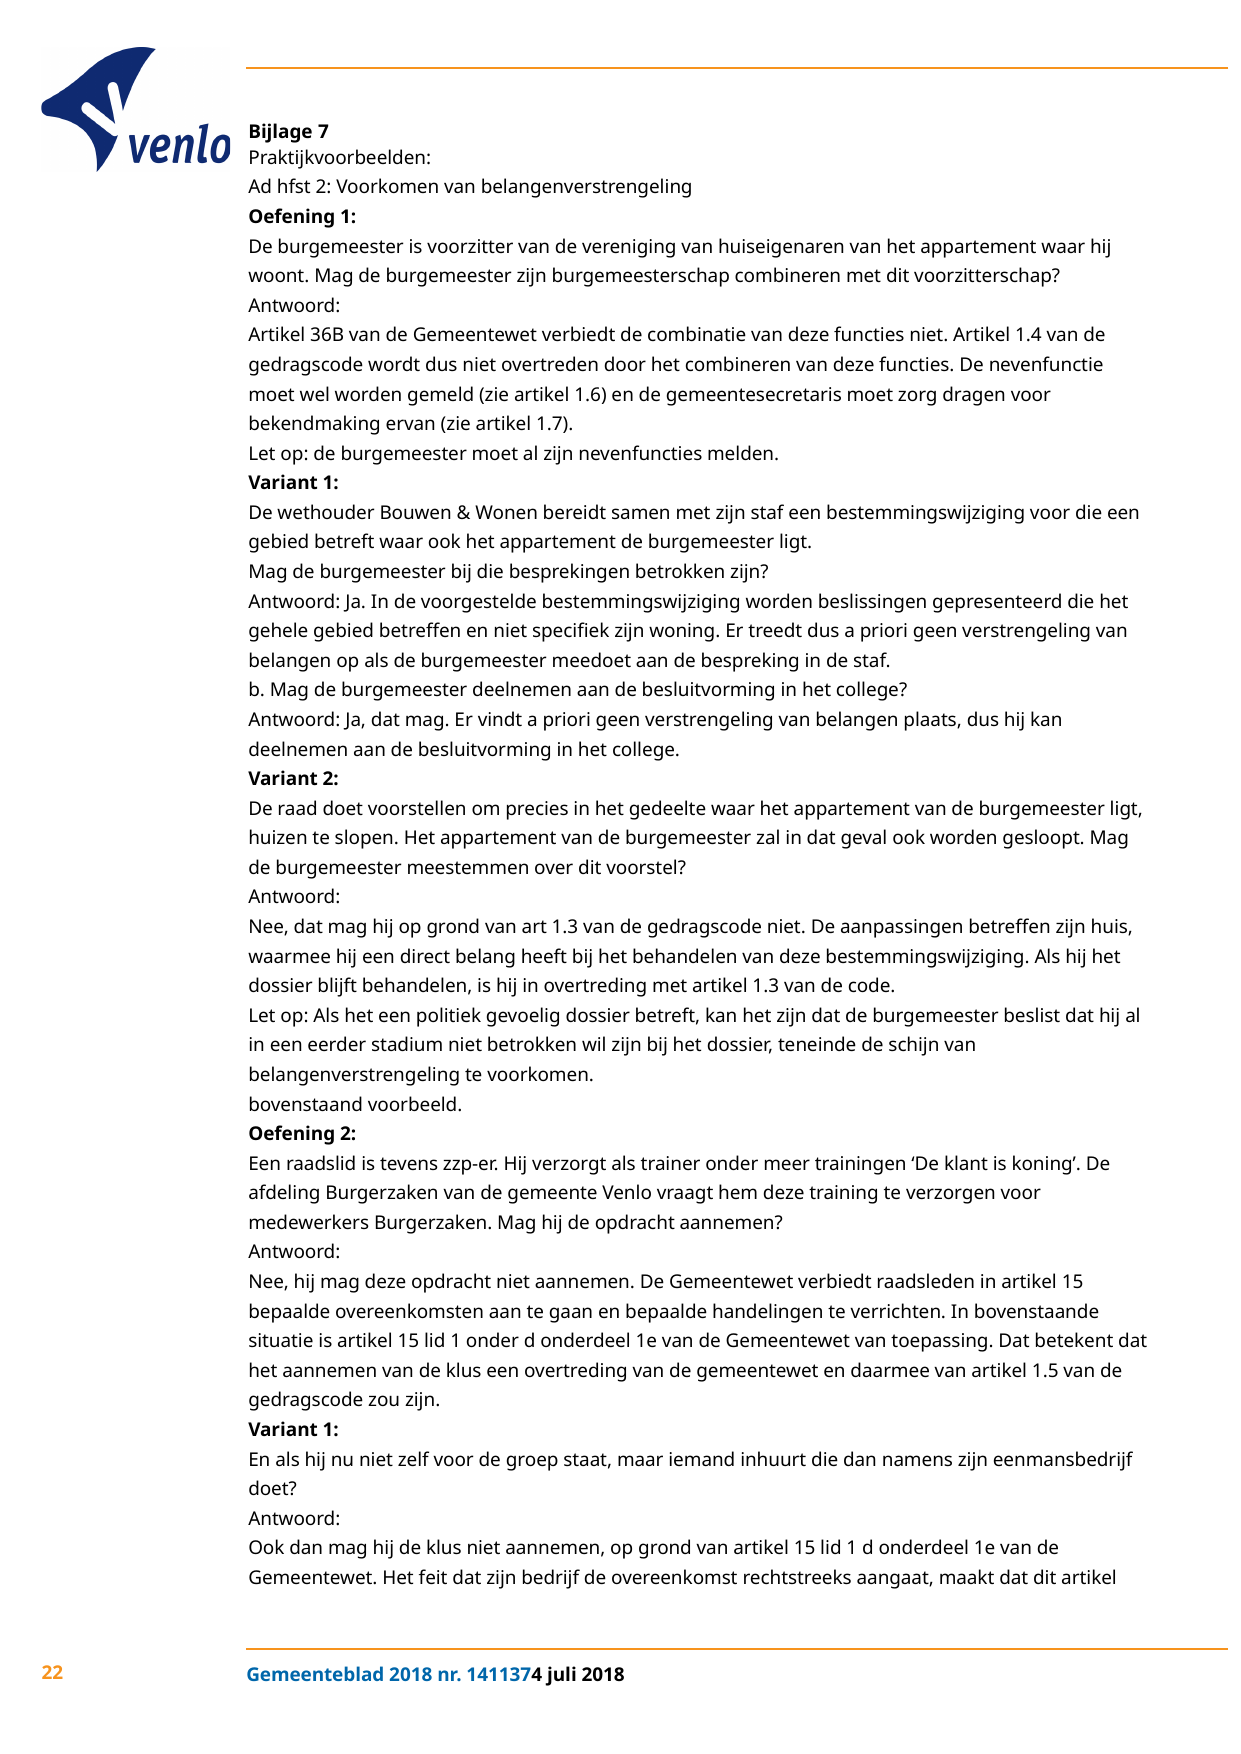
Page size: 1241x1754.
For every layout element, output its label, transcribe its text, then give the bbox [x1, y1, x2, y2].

text Praktijkvoorbeelden: [248, 144, 1152, 170]
text Let op: Als het een politiek gevoelig dossier betreft, kan het zijn dat de burgemeester beslist dat hij al in een eerder stadium niet betrokken wil zijn bij het dossier, teneinde de schijn van belangenverstrengeling te voorkomen. [248, 1002, 1152, 1087]
text De wethouder Bouwen & Wonen bereidt samen met zijn staf een bestemmingswijziging voor die een gebied betreft waar ook het appartement de burgemeester ligt. [248, 499, 1152, 554]
text De burgemeester is voorzitter van de vereniging van huiseigenaren van het appartement waar hij woont. Mag de burgemeester zijn burgemeesterschap combineren met dit voorzitterschap? [248, 233, 1152, 288]
text Bijlage 7 [248, 116, 1152, 144]
text Ad hfst 2: Voorkomen van belangenverstrengeling [248, 174, 1152, 199]
text Antwoord: [248, 1239, 1152, 1264]
text Nee, hij mag deze opdracht niet aannemen. De Gemeentewet verbiedt raadsleden in artikel 15 bepaalde overeenkomsten aan te gaan en bepaalde handelingen te verrichten. In bovenstaande situatie is artikel 15 lid 1 onder d onderdeel 1e van de Gemeentewet van toepassing. Dat betekent dat het aannemen van de klus een overtreding van de gemeentewet en daarmee van artikel 1.5 van de gedragscode zou zijn. [248, 1268, 1152, 1412]
text Antwoord: [248, 292, 1152, 318]
text Ook dan mag hij de klus niet aannemen, op grond van artikel 15 lid 1 d onderdeel 1e van de Gemeentewet. Het feit dat zijn bedrijf de overeenkomst rechtstreeks aangaat, maakt dat dit artikel [248, 1534, 1152, 1590]
text De raad doet voorstellen om precies in het gedeelte waar het appartement van de burgemeester ligt, huizen te slopen. Het appartement van de burgemeester zal in dat geval ook worden gesloopt. Mag de burgemeester meestemmen over dit voorstel? [248, 795, 1152, 880]
text Mag de burgemeester bij die besprekingen betrokken zijn? [248, 558, 1152, 584]
text Antwoord: Ja. In de voorgestelde bestemmingswijziging worden beslissingen gepresenteerd die het gehele gebied betreffen en niet specifiek zijn woning. Er treedt dus a priori geen verstrengeling van belangen op als de burgemeester meedoet aan de bespreking in de staf. [248, 588, 1152, 673]
text Variant 1: [248, 469, 1152, 495]
text Oefening 2: [248, 1120, 1152, 1146]
text bovenstaand voorbeeld. [248, 1091, 1152, 1117]
text Een raadslid is tevens zzp-er. Hij verzorgt als trainer onder meer trainingen ‘De klant is koning’. De afdeling Burgerzaken van de gemeente Venlo vraagt hem deze training te verzorgen voor medewerkers Burgerzaken. Mag hij de opdracht aannemen? [248, 1150, 1152, 1235]
text Antwoord: Ja, dat mag. Er vindt a priori geen verstrengeling van belangen plaats, dus hij kan deelnemen aan de besluitvorming in het college. [248, 706, 1152, 762]
text Nee, dat mag hij op grond van art 1.3 van de gedragscode niet. De aanpassingen betreffen zijn huis, waarmee hij een direct belang heeft bij het behandelen van deze bestemmingswijziging. Als hij het dossier blijft behandelen, is hij in overtreding met artikel 1.3 van de code. [248, 913, 1152, 998]
text Let op: de burgemeester moet al zijn nevenfuncties melden. [248, 440, 1152, 466]
text Antwoord: [248, 884, 1152, 909]
text Antwoord: [248, 1505, 1152, 1531]
picture [41, 47, 231, 172]
text Variant 2: [248, 765, 1152, 791]
text Oefening 1: [248, 203, 1152, 229]
text En als hij nu niet zelf voor de groep staat, maar iemand inhuurt die dan namens zijn eenmansbedrijf doet? [248, 1446, 1152, 1501]
text Artikel 36B van de Gemeentewet verbiedt de combinatie van deze functies niet. Artikel 1.4 van de gedragscode wordt dus niet overtreden door het combineren van deze functies. De nevenfunctie moet wel worden gemeld (zie artikel 1.6) en de gemeentesecretaris moet zorg dragen voor bekendmaking ervan (zie artikel 1.7). [248, 322, 1152, 436]
text Variant 1: [248, 1416, 1152, 1442]
text b. Mag de burgemeester deelnemen aan de besluitvorming in het college? [248, 677, 1152, 702]
